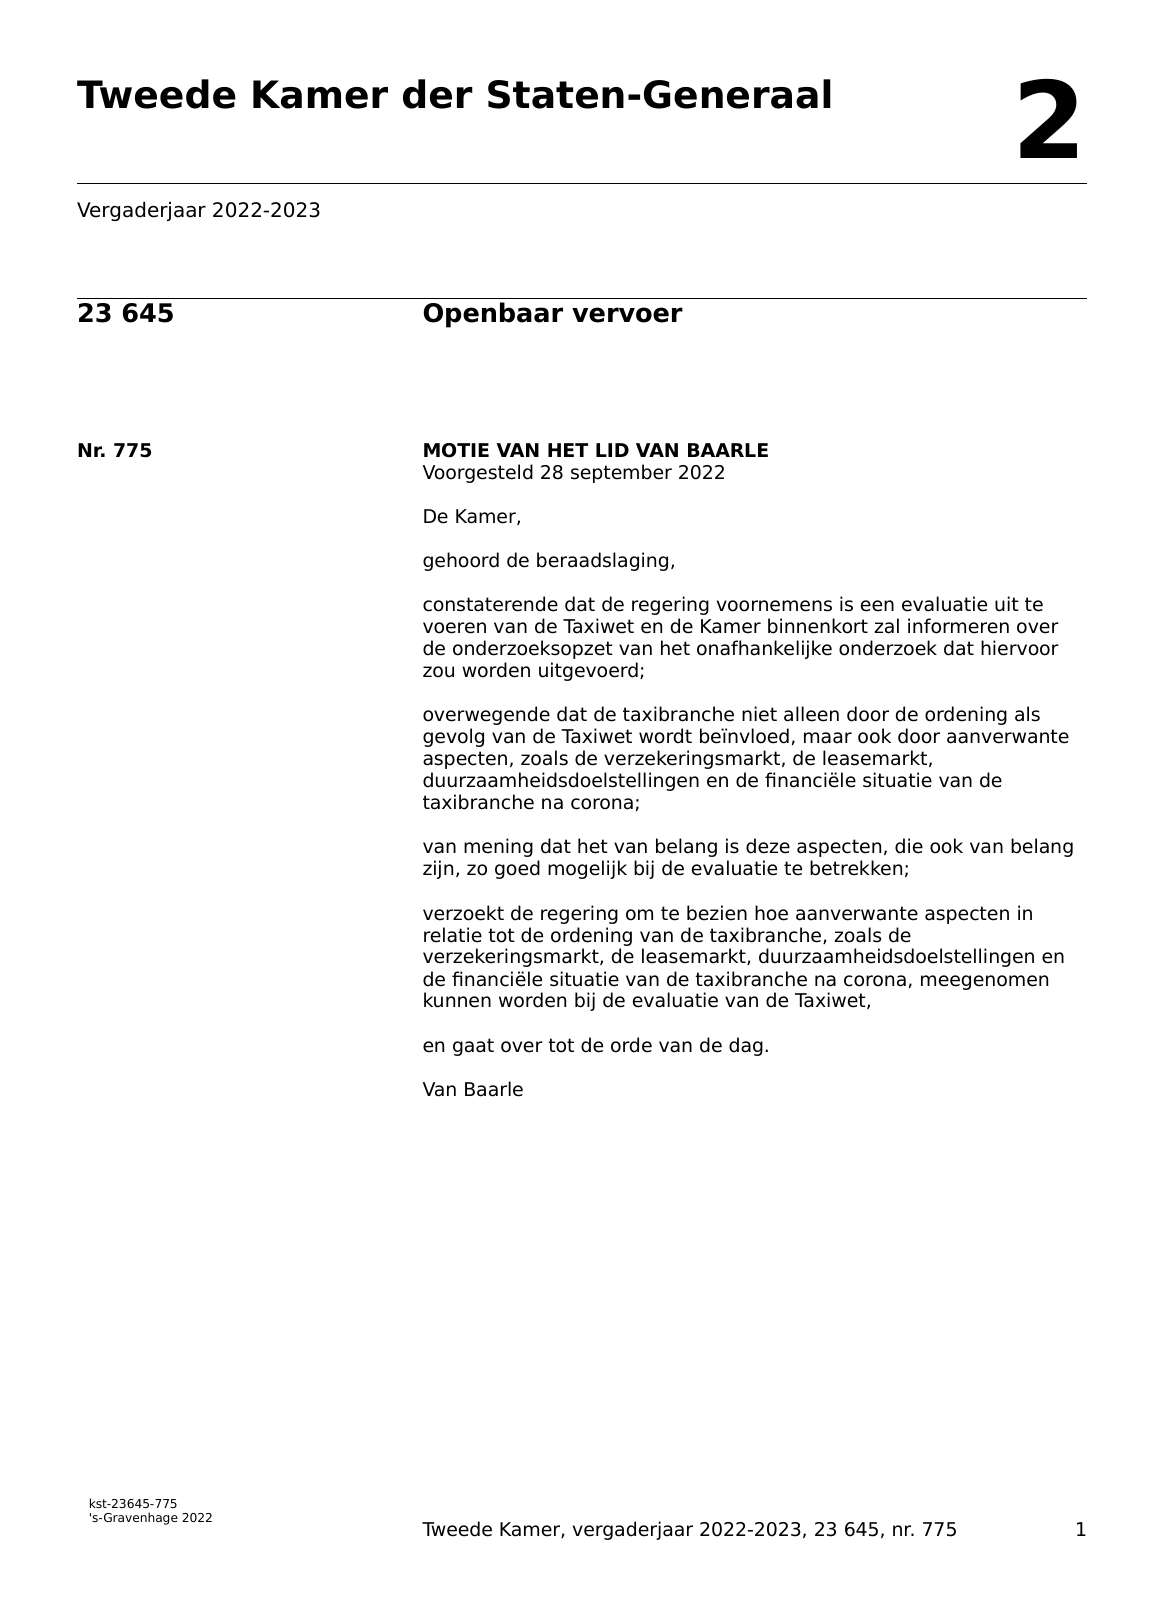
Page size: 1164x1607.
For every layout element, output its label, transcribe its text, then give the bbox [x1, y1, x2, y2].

text Voorgesteld 28 september 2022 [422, 462, 1087, 484]
text verzoekt de regering om te bezien hoe aanverwante aspecten in relatie tot de ordening van de taxibranche, zoals de verzekeringsmarkt, de leasemarkt, duurzaamheidsdoelstellingen en de financiële situatie van de taxibranche na corona, meegenomen kunnen worden bij de evaluatie van de Taxiwet, [422, 902, 1087, 1012]
text Van Baarle [422, 1079, 1087, 1101]
text 's-Gravenhage 2022 [88, 1511, 323, 1525]
subtitle 23 645 Openbaar vervoer [77, 299, 1087, 329]
text overwegende dat de taxibranche niet alleen door de ordening als gevolg van de Taxiwet wordt beïnvloed, maar ook door aanverwante aspecten, zoals de verzekeringsmarkt, de leasemarkt, duurzaamheidsdoelstellingen en de financiële situatie van de taxibranche na corona; [422, 704, 1087, 814]
text en gaat over tot de orde van de dag. [422, 1034, 1087, 1057]
table_header Tweede Kamer der Staten-Generaal [77, 59, 886, 183]
text constaterende dat de regering voornemens is een evaluatie uit te voeren van de Taxiwet en de Kamer binnenkort zal informeren over de onderzoeksopzet van het onafhankelijke onderzoek dat hiervoor zou worden uitgevoerd; [422, 594, 1087, 682]
table_cell Vergaderjaar 2022-2023 [77, 184, 1087, 298]
text gehoord de beraadslaging, [422, 550, 1087, 572]
table_header 2 [886, 59, 1087, 183]
text kst-23645-775 [88, 1497, 323, 1511]
subtitle Nr. 775 MOTIE VAN HET LID VAN BAARLE [77, 440, 1087, 462]
text De Kamer, [422, 506, 1087, 528]
text van mening dat het van belang is deze aspecten, die ook van belang zijn, zo goed mogelijk bij de evaluatie te betrekken; [422, 836, 1087, 880]
